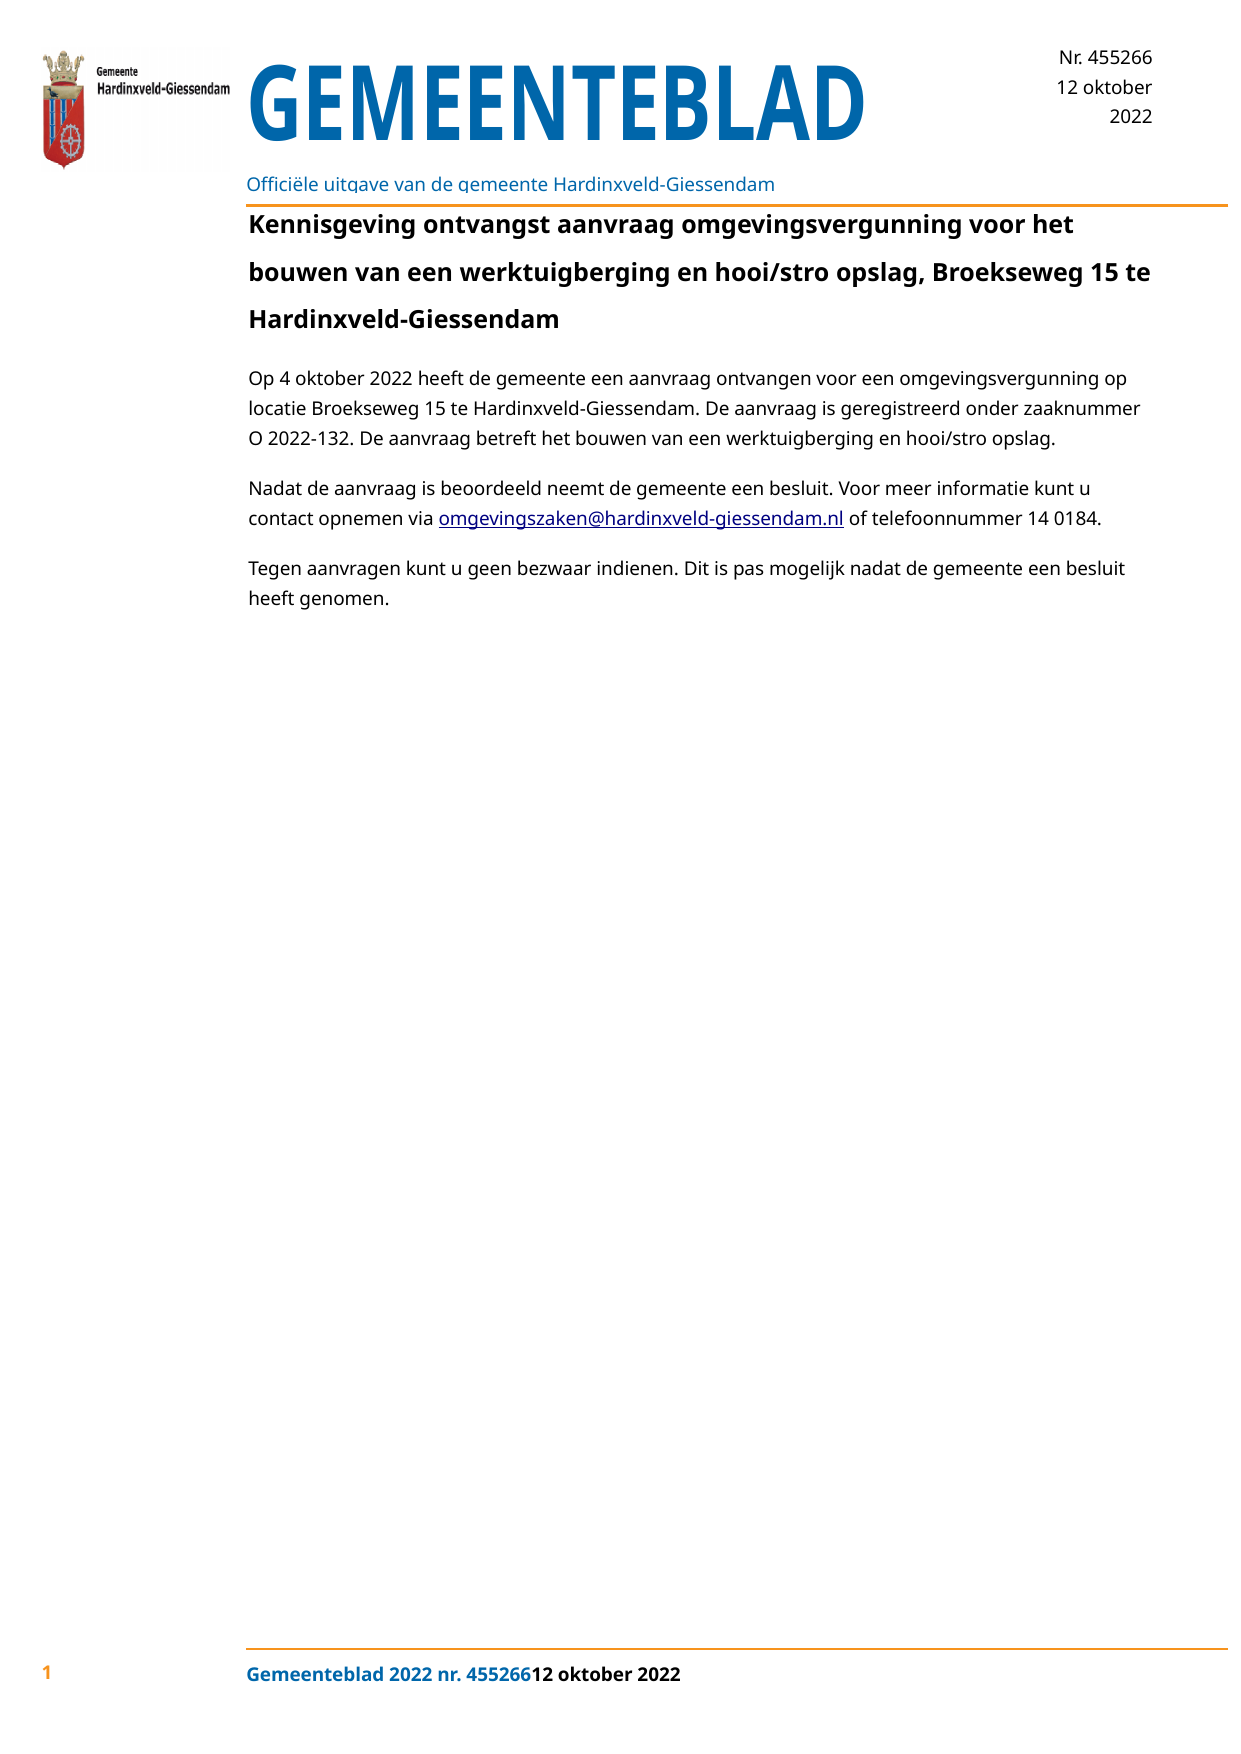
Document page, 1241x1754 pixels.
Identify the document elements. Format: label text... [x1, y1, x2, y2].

text Nadat de aanvraag is beoordeeld neemt de gemeente een besluit. Voor meer informatie kunt u contact opnemen via omgevingszaken@hardinxveld-giessendam.nl of telefoonnummer 14 0184. [248, 475, 1152, 530]
text Op 4 oktober 2022 heeft de gemeente een aanvraag ontvangen voor een omgevingsvergunning op locatie Broekseweg 15 te Hardinxveld-Giessendam. De aanvraag is geregistreerd onder zaaknummer O 2022-132. De aanvraag betreft het bouwen van een werktuigberging en hooi/stro opslag. [248, 366, 1152, 450]
text Tegen aanvragen kunt u geen bezwaar indienen. Dit is pas mogelijk nadat de gemeente een besluit heeft genomen. [248, 555, 1152, 610]
text Kennisgeving ontvangst aanvraag omgevingsvergunning voor het bouwen van een werktuigberging en hooi/stro opslag, Broekseweg 15 te Hardinxveld-Giessendam [248, 207, 1152, 336]
picture [41, 47, 231, 172]
